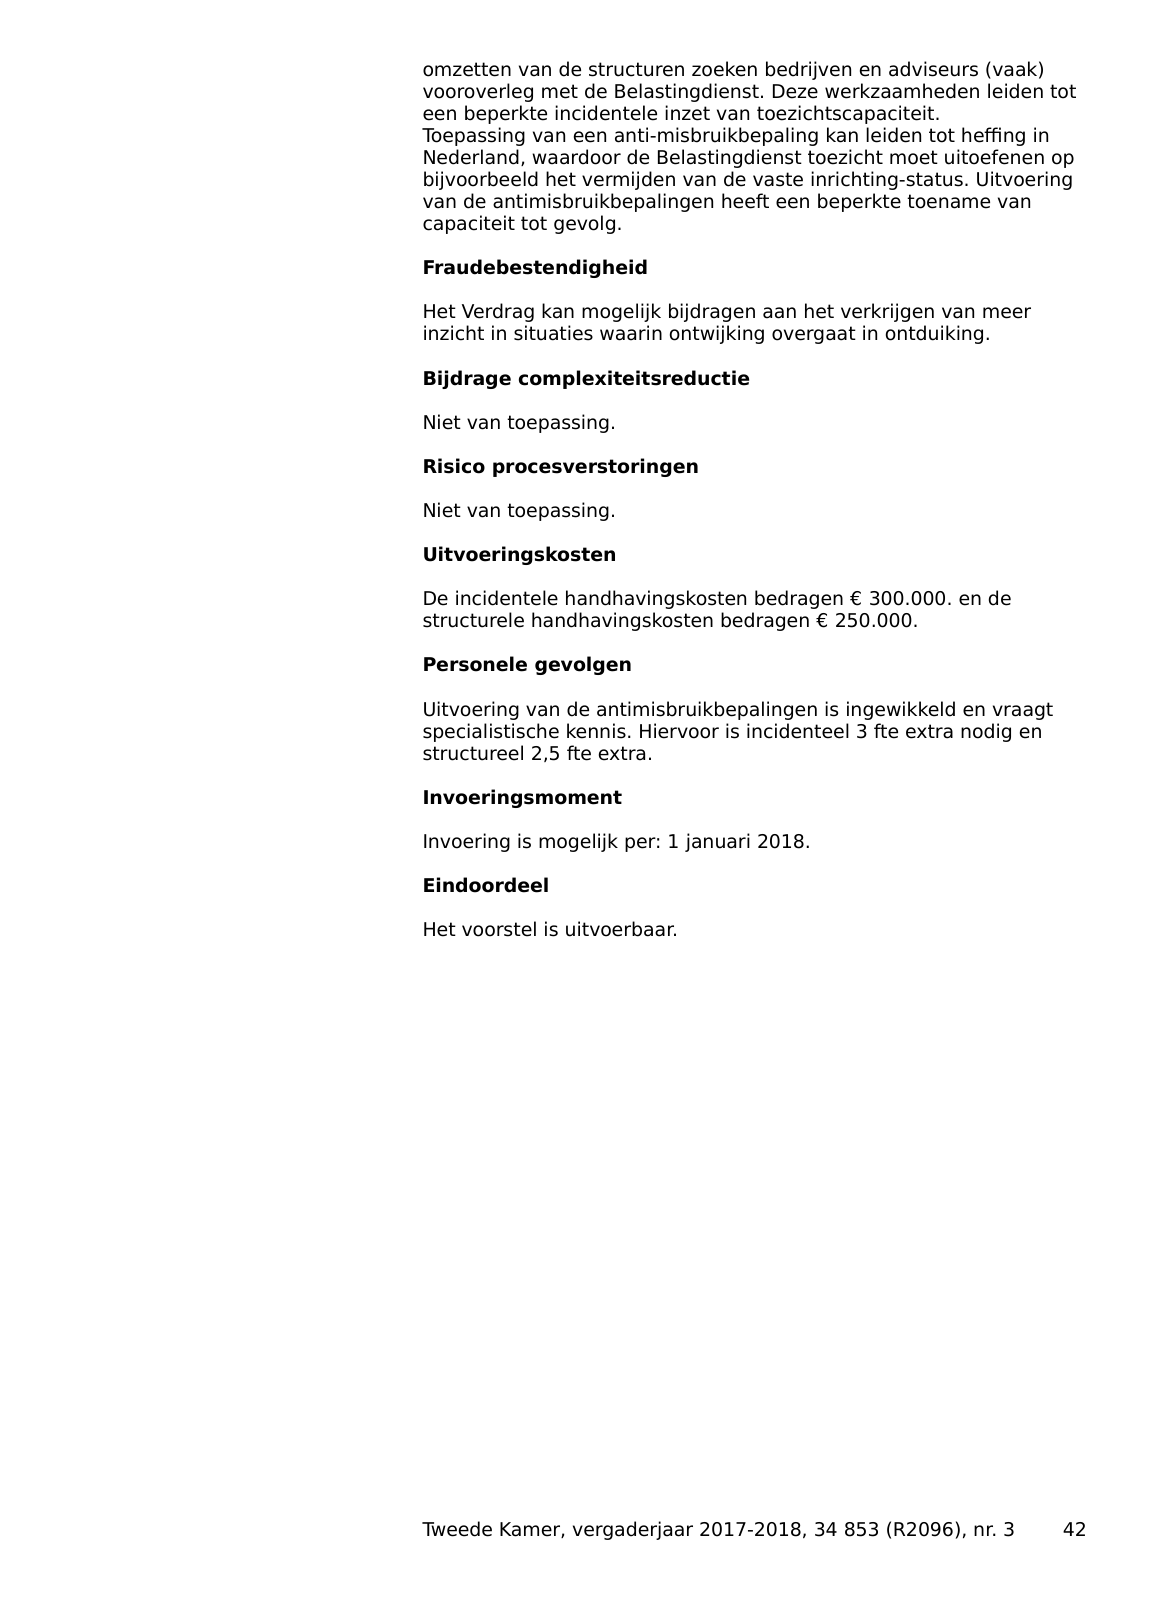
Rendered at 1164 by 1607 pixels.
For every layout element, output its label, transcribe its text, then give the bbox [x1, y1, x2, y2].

text Toepassing van een anti-misbruikbepaling kan leiden tot heffing in Nederland, waardoor de Belastingdienst toezicht moet uitoefenen op bijvoorbeeld het vermijden van de vaste inrichting-status. Uitvoering van de antimisbruikbepalingen heeft een beperkte toename van capaciteit tot gevolg. [422, 125, 1087, 235]
subtitle Bijdrage complexiteitsreductie [422, 367, 1087, 389]
text De incidentele handhavingskosten bedragen € 300.000. en de structurele handhavingskosten bedragen € 250.000. [422, 588, 1087, 632]
subtitle Uitvoeringskosten [422, 544, 1087, 566]
text Niet van toepassing. [422, 412, 1087, 433]
subtitle Risico procesverstoringen [422, 456, 1087, 478]
text Uitvoering van de antimisbruikbepalingen is ingewikkeld en vraagt specialistische kennis. Hiervoor is incidenteel 3 fte extra nodig en structureel 2,5 fte extra. [422, 698, 1087, 764]
subtitle Personele gevolgen [422, 654, 1087, 676]
subtitle Fraudebestendigheid [422, 257, 1087, 279]
subtitle Eindoordeel [422, 875, 1087, 897]
text Niet van toepassing. [422, 500, 1087, 522]
text omzetten van de structuren zoeken bedrijven en adviseurs (vaak) vooroverleg met de Belastingdienst. Deze werkzaamheden leiden tot een beperkte incidentele inzet van toezichtscapaciteit. [422, 59, 1087, 125]
text Invoering is mogelijk per: 1 januari 2018. [422, 831, 1087, 853]
text Het Verdrag kan mogelijk bijdragen aan het verkrijgen van meer inzicht in situaties waarin ontwijking overgaat in ontduiking. [422, 301, 1087, 345]
text Het voorstel is uitvoerbaar. [422, 919, 1087, 941]
subtitle Invoeringsmoment [422, 787, 1087, 809]
